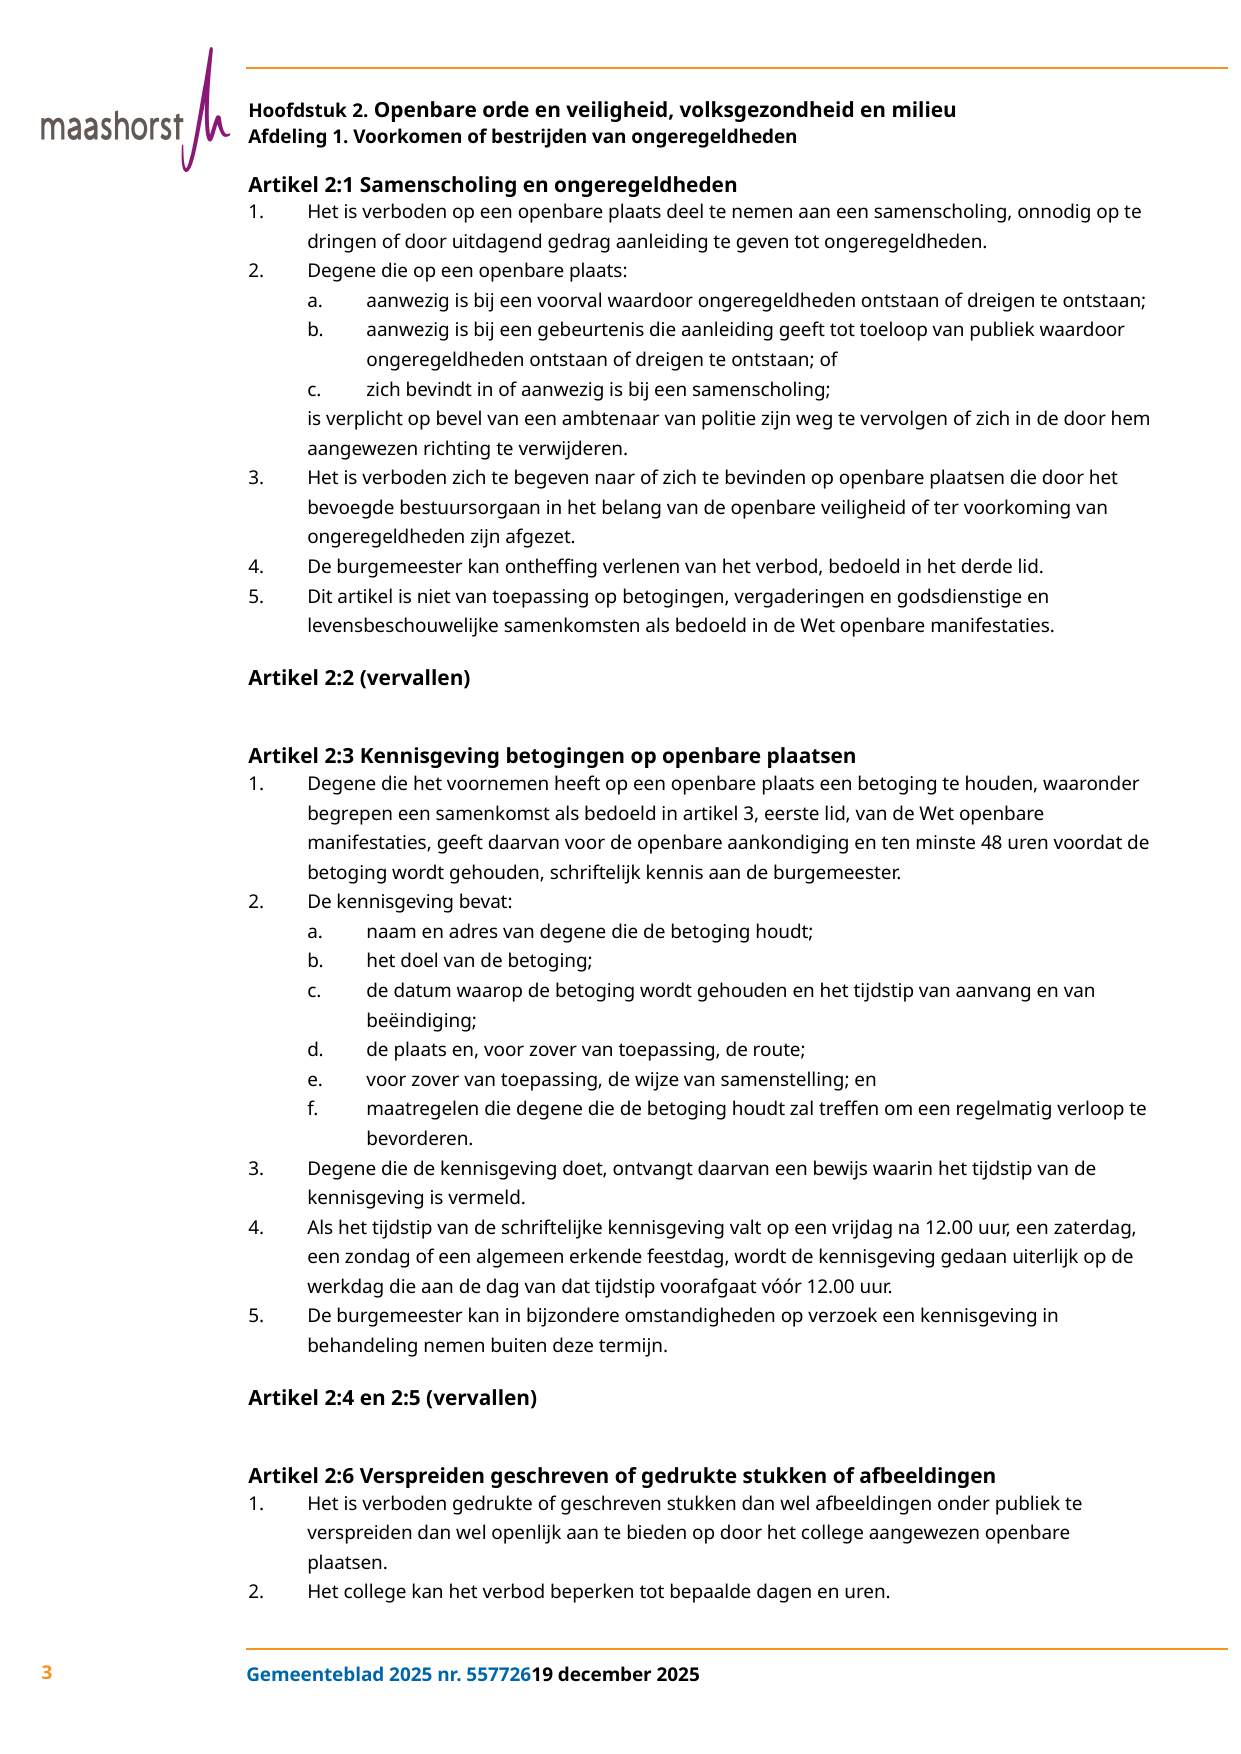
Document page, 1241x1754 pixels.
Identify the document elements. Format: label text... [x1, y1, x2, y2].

list de plaats en, voor zover van toepassing, de route; [307, 1036, 1152, 1062]
list de datum waarop de betoging wordt gehouden en het tijdstip van aanvang en van beëindiging; [307, 977, 1152, 1032]
text Hoofdstuk 2. Openbare orde en veiligheid, volksgezondheid en milieu [248, 95, 1152, 123]
text Afdeling 1. Voorkomen of bestrijden van ongeregeldheden [248, 123, 1152, 149]
list De burgemeester kan ontheffing verlenen van het verbod, bedoeld in het derde lid. [248, 553, 1152, 579]
list voor zover van toepassing, de wijze van samenstelling; en [307, 1066, 1152, 1092]
list Degene die op een openbare plaats: [248, 257, 1152, 283]
text Artikel 2:4 en 2:5 (vervallen) [248, 1383, 1152, 1411]
list De kennisgeving bevat: [248, 888, 1152, 914]
list aanwezig is bij een gebeurtenis die aanleiding geeft tot toeloop van publiek waardoor ongeregeldheden ontstaan of dreigen te ontstaan; of [307, 317, 1152, 372]
list Het is verboden op een openbare plaats deel te nemen aan een samenscholing, onnodig op te dringen of door uitdagend gedrag aanleiding te geven tot ongeregeldheden. [248, 198, 1152, 253]
list Het college kan het verbod beperken tot bepaalde dagen en uren. [248, 1579, 1152, 1604]
text Artikel 2:3 Kennisgeving betogingen op openbare plaatsen [248, 742, 1152, 770]
list aanwezig is bij een voorval waardoor ongeregeldheden ontstaan of dreigen te ontstaan; [307, 287, 1152, 313]
list zich bevindt in of aanwezig is bij een samenscholing; [307, 376, 1152, 401]
list het doel van de betoging; [307, 948, 1152, 973]
text Artikel 2:1 Samenscholing en ongeregeldheden [248, 170, 1152, 198]
text Artikel 2:6 Verspreiden geschreven of gedrukte stukken of afbeeldingen [248, 1461, 1152, 1490]
list maatregelen die degene die de betoging houdt zal treffen om een regelmatig verloop te bevorderen. [307, 1096, 1152, 1151]
picture [41, 47, 231, 172]
list Degene die de kennisgeving doet, ontvangt daarvan een bewijs waarin het tijdstip van de kennisgeving is vermeld. [248, 1155, 1152, 1210]
list Dit artikel is niet van toepassing op betogingen, vergaderingen en godsdienstige en levensbeschouwelijke samenkomsten als bedoeld in de Wet openbare manifestaties. [248, 583, 1152, 638]
list Als het tijdstip van de schriftelijke kennisgeving valt op een vrijdag na 12.00 uur, een zaterdag, een zondag of een algemeen erkende feestdag, wordt de kennisgeving gedaan uiterlijk op de werkdag die aan de dag van dat tijdstip voorafgaat vóór 12.00 uur. [248, 1214, 1152, 1299]
text Artikel 2:2 (vervallen) [248, 663, 1152, 691]
list Het is verboden gedrukte of geschreven stukken dan wel afbeeldingen onder publiek te verspreiden dan wel openlijk aan te bieden op door het college aangewezen openbare plaatsen. [248, 1490, 1152, 1575]
list Degene die het voornemen heeft op een openbare plaats een betoging te houden, waaronder begrepen een samenkomst als bedoeld in artikel 3, eerste lid, van de Wet openbare manifestaties, geeft daarvan voor de openbare aankondiging en ten minste 48 uren voordat de betoging wordt gehouden, schriftelijk kennis aan de burgemeester. [248, 770, 1152, 884]
list De burgemeester kan in bijzondere omstandigheden op verzoek een kennisgeving in behandeling nemen buiten deze termijn. [248, 1303, 1152, 1358]
list Het is verboden zich te begeven naar of zich te bevinden op openbare plaatsen die door het bevoegde bestuursorgaan in het belang van de openbare veiligheid of ter voorkoming van ongeregeldheden zijn afgezet. [248, 464, 1152, 549]
list naam en adres van degene die de betoging houdt; [307, 918, 1152, 944]
list is verplicht op bevel van een ambtenaar van politie zijn weg te vervolgen of zich in de door hem aangewezen richting te verwijderen. [248, 405, 1152, 461]
